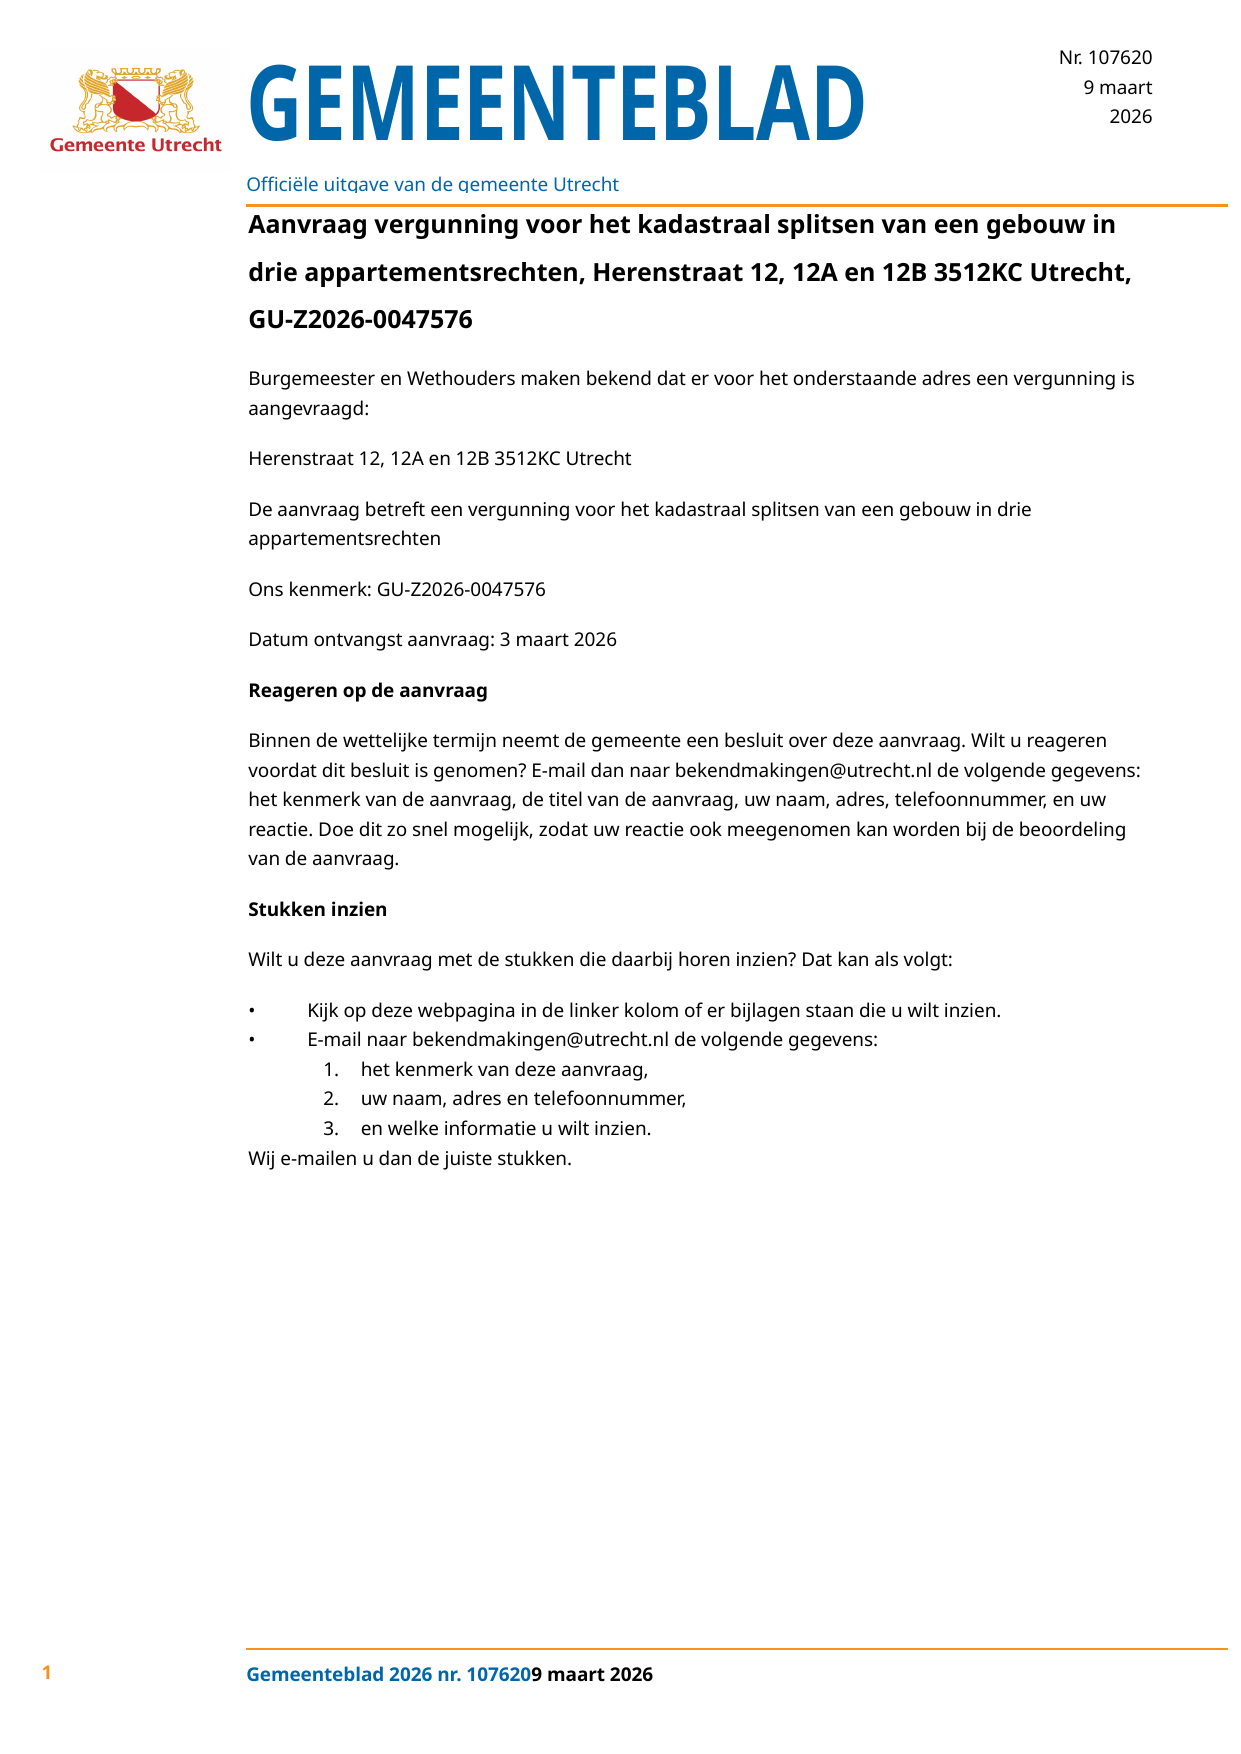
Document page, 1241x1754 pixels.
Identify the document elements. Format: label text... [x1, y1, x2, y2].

list en welke informatie u wilt inzien. [323, 1115, 1152, 1141]
text Datum ontvangst aanvraag: 3 maart 2026 [248, 626, 1152, 652]
list Kijk op deze webpagina in de linker kolom of er bijlagen staan die u wilt inzien. [248, 997, 1152, 1022]
picture [41, 47, 231, 172]
text Binnen de wettelijke termijn neemt de gemeente een besluit over deze aanvraag. Wilt u reageren voordat dit besluit is genomen? E-mail dan naar bekendmakingen@utrecht.nl de volgende gegevens: het kenmerk van de aanvraag, de titel van de aanvraag, uw naam, adres, telefoonnummer, en uw reactie. Doe dit zo snel mogelijk, zodat uw reactie ook meegenomen kan worden bij de beoordeling van de aanvraag. [248, 727, 1152, 871]
text Reageren op de aanvraag [248, 677, 1152, 702]
list uw naam, adres en telefoonnummer, [323, 1086, 1152, 1111]
text De aanvraag betreft een vergunning voor het kadastraal splitsen van een gebouw in drie appartementsrechten [248, 496, 1152, 551]
text Ons kenmerk: GU-Z2026-0047576 [248, 576, 1152, 602]
text Wij e-mailen u dan de juiste stukken. [248, 1145, 1152, 1170]
text Burgemeester en Wethouders maken bekend dat er voor het onderstaande adres een vergunning is aangevraagd: [248, 366, 1152, 421]
list het kenmerk van deze aanvraag, [323, 1056, 1152, 1082]
text Stukken inzien [248, 896, 1152, 922]
text Herenstraat 12, 12A en 12B 3512KC Utrecht [248, 446, 1152, 471]
text Aanvraag vergunning voor het kadastraal splitsen van een gebouw in drie appartementsrechten, Herenstraat 12, 12A en 12B 3512KC Utrecht, GU-Z2026-0047576 [248, 207, 1152, 336]
list E-mail naar bekendmakingen@utrecht.nl de volgende gegevens: [248, 1026, 1152, 1052]
text Wilt u deze aanvraag met de stukken die daarbij horen inzien? Dat kan als volgt: [248, 946, 1152, 972]
